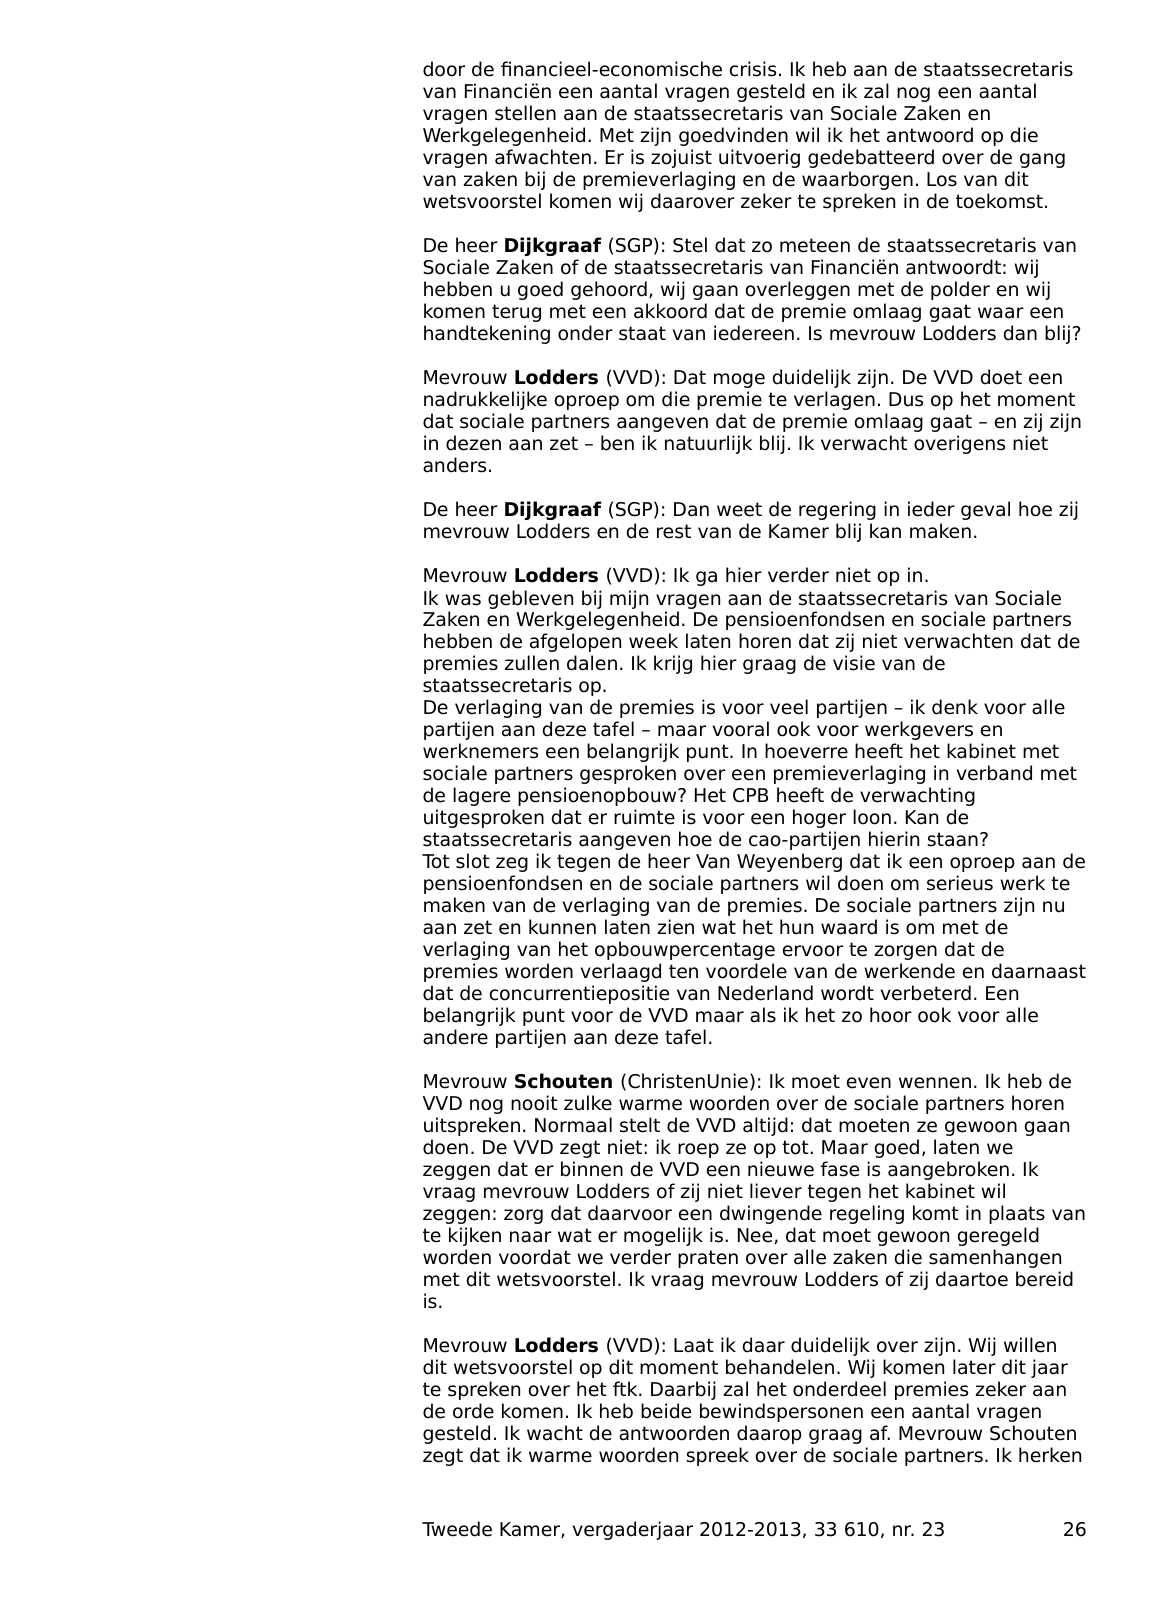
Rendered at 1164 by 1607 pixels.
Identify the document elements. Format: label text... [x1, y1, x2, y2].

text De heer Dijkgraaf (SGP): Dan weet de regering in ieder geval hoe zij mevrouw Lodders en de rest van de Kamer blij kan maken. [422, 499, 1087, 543]
text Mevrouw Lodders (VVD): Ik ga hier verder niet op in. [422, 565, 1087, 587]
text Tot slot zeg ik tegen de heer Van Weyenberg dat ik een oproep aan de pensioenfondsen en de sociale partners wil doen om serieus werk te maken van de verlaging van de premies. De sociale partners zijn nu aan zet en kunnen laten zien wat het hun waard is om met de verlaging van het opbouwpercentage ervoor te zorgen dat de premies worden verlaagd ten voordele van de werkende en daarnaast dat de concurrentiepositie van Nederland wordt verbeterd. Een belangrijk punt voor de VVD maar als ik het zo hoor ook voor alle andere partijen aan deze tafel. [422, 851, 1087, 1049]
text Mevrouw Lodders (VVD): Laat ik daar duidelijk over zijn. Wij willen dit wetsvoorstel op dit moment behandelen. Wij komen later dit jaar te spreken over het ftk. Daarbij zal het onderdeel premies zeker aan de orde komen. Ik heb beide bewindspersonen een aantal vragen gesteld. Ik wacht de antwoorden daarop graag af. Mevrouw Schouten zegt dat ik warme woorden spreek over de sociale partners. Ik herken [422, 1335, 1087, 1467]
text door de financieel-economische crisis. Ik heb aan de staatssecretaris van Financiën een aantal vragen gesteld en ik zal nog een aantal vragen stellen aan de staatssecretaris van Sociale Zaken en Werkgelegenheid. Met zijn goedvinden wil ik het antwoord op die vragen afwachten. Er is zojuist uitvoerig gedebatteerd over de gang van zaken bij de premieverlaging en de waarborgen. Los van dit wetsvoorstel komen wij daarover zeker te spreken in de toekomst. [422, 59, 1087, 213]
text Mevrouw Lodders (VVD): Dat moge duidelijk zijn. De VVD doet een nadrukkelijke oproep om die premie te verlagen. Dus op het moment dat sociale partners aangeven dat de premie omlaag gaat – en zij zijn in dezen aan zet – ben ik natuurlijk blij. Ik verwacht overigens niet anders. [422, 367, 1087, 477]
text Mevrouw Schouten (ChristenUnie): Ik moet even wennen. Ik heb de VVD nog nooit zulke warme woorden over de sociale partners horen uitspreken. Normaal stelt de VVD altijd: dat moeten ze gewoon gaan doen. De VVD zegt niet: ik roep ze op tot. Maar goed, laten we zeggen dat er binnen de VVD een nieuwe fase is aangebroken. Ik vraag mevrouw Lodders of zij niet liever tegen het kabinet wil zeggen: zorg dat daarvoor een dwingende regeling komt in plaats van te kijken naar wat er mogelijk is. Nee, dat moet gewoon geregeld worden voordat we verder praten over alle zaken die samenhangen met dit wetsvoorstel. Ik vraag mevrouw Lodders of zij daartoe bereid is. [422, 1071, 1087, 1313]
text Ik was gebleven bij mijn vragen aan de staatssecretaris van Sociale Zaken en Werkgelegenheid. De pensioenfondsen en sociale partners hebben de afgelopen week laten horen dat zij niet verwachten dat de premies zullen dalen. Ik krijg hier graag de visie van de staatssecretaris op. [422, 587, 1087, 697]
text De verlaging van de premies is voor veel partijen – ik denk voor alle partijen aan deze tafel – maar vooral ook voor werkgevers en werknemers een belangrijk punt. In hoeverre heeft het kabinet met sociale partners gesproken over een premieverlaging in verband met de lagere pensioenopbouw? Het CPB heeft de verwachting uitgesproken dat er ruimte is voor een hoger loon. Kan de staatssecretaris aangeven hoe de cao-partijen hierin staan? [422, 697, 1087, 851]
text De heer Dijkgraaf (SGP): Stel dat zo meteen de staatssecretaris van Sociale Zaken of de staatssecretaris van Financiën antwoordt: wij hebben u goed gehoord, wij gaan overleggen met de polder en wij komen terug met een akkoord dat de premie omlaag gaat waar een handtekening onder staat van iedereen. Is mevrouw Lodders dan blij? [422, 235, 1087, 345]
